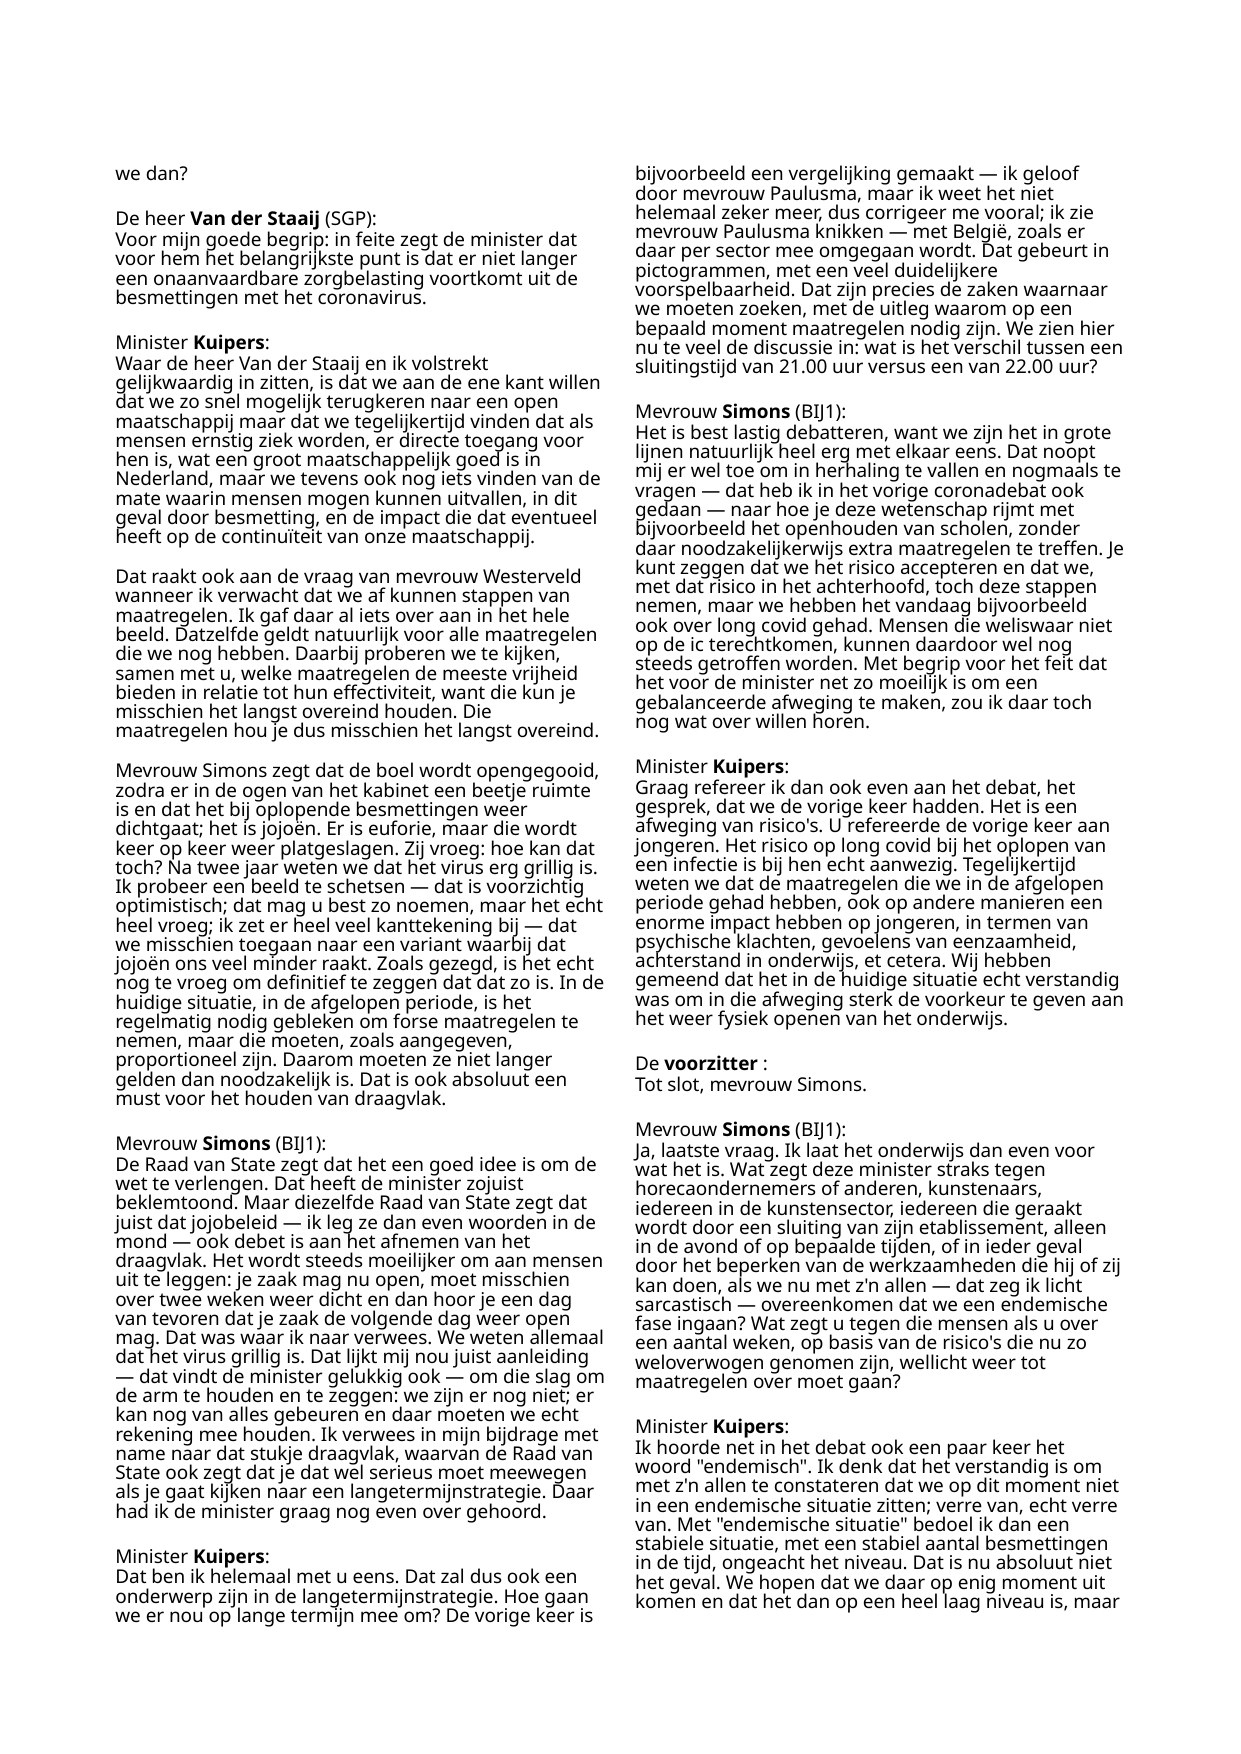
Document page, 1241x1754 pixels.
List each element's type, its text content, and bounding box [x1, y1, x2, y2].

text Minister Kuipers: [115, 329, 605, 355]
text we dan? [115, 165, 605, 184]
text Het is best lastig debatteren, want we zijn het in grote lijnen natuurlijk heel erg met elkaar eens. Dat noopt mij er wel toe om in herhaling te vallen en nogmaals te vragen — dat heb ik in het vorige coronadebat ook gedaan — naar hoe je deze wetenschap rijmt met bijvoorbeeld het openhouden van scholen, zonder daar noodzakelijkerwijs extra maatregelen te treffen. Je kunt zeggen dat we het risico accepteren en dat we, met dat risico in het achterhoofd, toch deze stappen nemen, maar we hebben het vandaag bijvoorbeeld ook over long covid gehad. Mensen die weliswaar niet op de ic terechtkomen, kunnen daardoor wel nog steeds getroffen worden. Met begrip voor het feit dat het voor de minister net zo moeilijk is om een gebalanceerde afweging te maken, zou ik daar toch nog wat over willen horen. [635, 424, 1125, 732]
text Minister Kuipers: [635, 1413, 1125, 1439]
text Dat ben ik helemaal met u eens. Dat zal dus ook een onderwerp zijn in de langetermijnstrategie. Hoe gaan we er nou op lange termijn mee om? De vorige keer is [115, 1568, 605, 1626]
text De heer Van der Staaij (SGP): [115, 205, 605, 231]
text Ja, laatste vraag. Ik laat het onderwijs dan even voor wat het is. Wat zegt deze minister straks tegen horecaondernemers of anderen, kunstenaars, iedereen in de kunstensector, iedereen die geraakt wordt door een sluiting van zijn etablissement, alleen in de avond of op bepaalde tijden, of in ieder geval door het beperken van de werkzaamheden die hij of zij kan doen, als we nu met z'n allen — dat zeg ik licht sarcastisch — overeenkomen dat we een endemische fase ingaan? Wat zegt u tegen die mensen als u over een aantal weken, op basis van de risico's die nu zo weloverwogen genomen zijn, wellicht weer tot maatregelen over moet gaan? [635, 1142, 1125, 1392]
text Dat raakt ook aan de vraag van mevrouw Westerveld wanneer ik verwacht dat we af kunnen stappen van maatregelen. Ik gaf daar al iets over aan in het hele beeld. Datzelfde geldt natuurlijk voor alle maatregelen die we nog hebben. Daarbij proberen we te kijken, samen met u, welke maatregelen de meeste vrijheid bieden in relatie tot hun effectiviteit, want die kun je misschien het langst overeind houden. Die maatregelen hou je dus misschien het langst overeind. [115, 568, 605, 742]
text Ik hoorde net in het debat ook een paar keer het woord "endemisch". Ik denk dat het verstandig is om met z'n allen te constateren dat we op dit moment niet in een endemische situatie zitten; verre van, echt verre van. Met "endemische situatie" bedoel ik dan een stabiele situatie, met een stabiel aantal besmettingen in de tijd, ongeacht het niveau. Dat is nu absoluut niet het geval. We hopen dat we daar op enig moment uit komen en dat het dan op een heel laag niveau is, maar [635, 1439, 1125, 1612]
text Minister Kuipers: [115, 1543, 605, 1568]
text Tot slot, mevrouw Simons. [635, 1076, 1125, 1095]
text Waar de heer Van der Staaij en ik volstrekt gelijkwaardig in zitten, is dat we aan de ene kant willen dat we zo snel mogelijk terugkeren naar een open maatschappij maar dat we tegelijkertijd vinden dat als mensen ernstig ziek worden, er directe toegang voor hen is, wat een groot maatschappelijk goed is in Nederland, maar we tevens ook nog iets vinden van de mate waarin mensen mogen kunnen uitvallen, in dit geval door besmetting, en de impact die dat eventueel heeft op de continuïteit van onze maatschappij. [115, 355, 605, 547]
text Mevrouw Simons (BIJ1): [635, 398, 1125, 424]
text Mevrouw Simons (BIJ1): [635, 1116, 1125, 1142]
text Voor mijn goede begrip: in feite zegt de minister dat voor hem het belangrijkste punt is dat er niet langer een onaanvaardbare zorgbelasting voortkomt uit de besmettingen met het coronavirus. [115, 231, 605, 308]
text Graag refereer ik dan ook even aan het debat, het gesprek, dat we de vorige keer hadden. Het is een afweging van risico's. U refereerde de vorige keer aan jongeren. Het risico op long covid bij het oplopen van een infectie is bij hen echt aanwezig. Tegelijkertijd weten we dat de maatregelen die we in de afgelopen periode gehad hebben, ook op andere manieren een enorme impact hebben op jongeren, in termen van psychische klachten, gevoelens van eenzaamheid, achterstand in onderwijs, et cetera. Wij hebben gemeend dat het in de huidige situatie echt verstandig was om in die afweging sterk de voorkeur te geven aan het weer fysiek openen van het onderwijs. [635, 779, 1125, 1029]
text Mevrouw Simons zegt dat de boel wordt opengegooid, zodra er in de ogen van het kabinet een beetje ruimte is en dat het bij oplopende besmettingen weer dichtgaat; het is jojoën. Er is euforie, maar die wordt keer op keer weer platgeslagen. Zij vroeg: hoe kan dat toch? Na twee jaar weten we dat het virus erg grillig is. Ik probeer een beeld te schetsen — dat is voorzichtig optimistisch; dat mag u best zo noemen, maar het echt heel vroeg; ik zet er heel veel kanttekening bij — dat we misschien toegaan naar een variant waarbij dat jojoën ons veel minder raakt. Zoals gezegd, is het echt nog te vroeg om definitief te zeggen dat dat zo is. In de huidige situatie, in de afgelopen periode, is het regelmatig nodig gebleken om forse maatregelen te nemen, maar die moeten, zoals aangegeven, proportioneel zijn. Daarom moeten ze niet langer gelden dan noodzakelijk is. Dat is ook absoluut een must voor het houden van draagvlak. [115, 762, 605, 1109]
text De Raad van State zegt dat het een goed idee is om de wet te verlengen. Dat heeft de minister zojuist beklemtoond. Maar diezelfde Raad van State zegt dat juist dat jojobeleid — ik leg ze dan even woorden in de mond — ook debet is aan het afnemen van het draagvlak. Het wordt steeds moeilijker om aan mensen uit te leggen: je zaak mag nu open, moet misschien over twee weken weer dicht en dan hoor je een dag van tevoren dat je zaak de volgende dag weer open mag. Dat was waar ik naar verwees. We weten allemaal dat het virus grillig is. Dat lijkt mij nou juist aanleiding — dat vindt de minister gelukkig ook — om die slag om de arm te houden en te zeggen: we zijn er nog niet; er kan nog van alles gebeuren en daar moeten we echt rekening mee houden. Ik verwees in mijn bijdrage met name naar dat stukje draagvlak, waarvan de Raad van State ook zegt dat je dat wel serieus moet meewegen als je gaat kijken naar een langetermijnstrategie. Daar had ik de minister graag nog even over gehoord. [115, 1156, 605, 1522]
text bijvoorbeeld een vergelijking gemaakt — ik geloof door mevrouw Paulusma, maar ik weet het niet helemaal zeker meer, dus corrigeer me vooral; ik zie mevrouw Paulusma knikken — met België, zoals er daar per sector mee omgegaan wordt. Dat gebeurt in pictogrammen, met een veel duidelijkere voorspelbaarheid. Dat zijn precies de zaken waarnaar we moeten zoeken, met de uitleg waarom op een bepaald moment maatregelen nodig zijn. We zien hier nu te veel de discussie in: wat is het verschil tussen een sluitingstijd van 21.00 uur versus een van 22.00 uur? [635, 165, 1125, 377]
text Minister Kuipers: [635, 753, 1125, 779]
text Mevrouw Simons (BIJ1): [115, 1130, 605, 1156]
text De voorzitter : [635, 1050, 1125, 1076]
